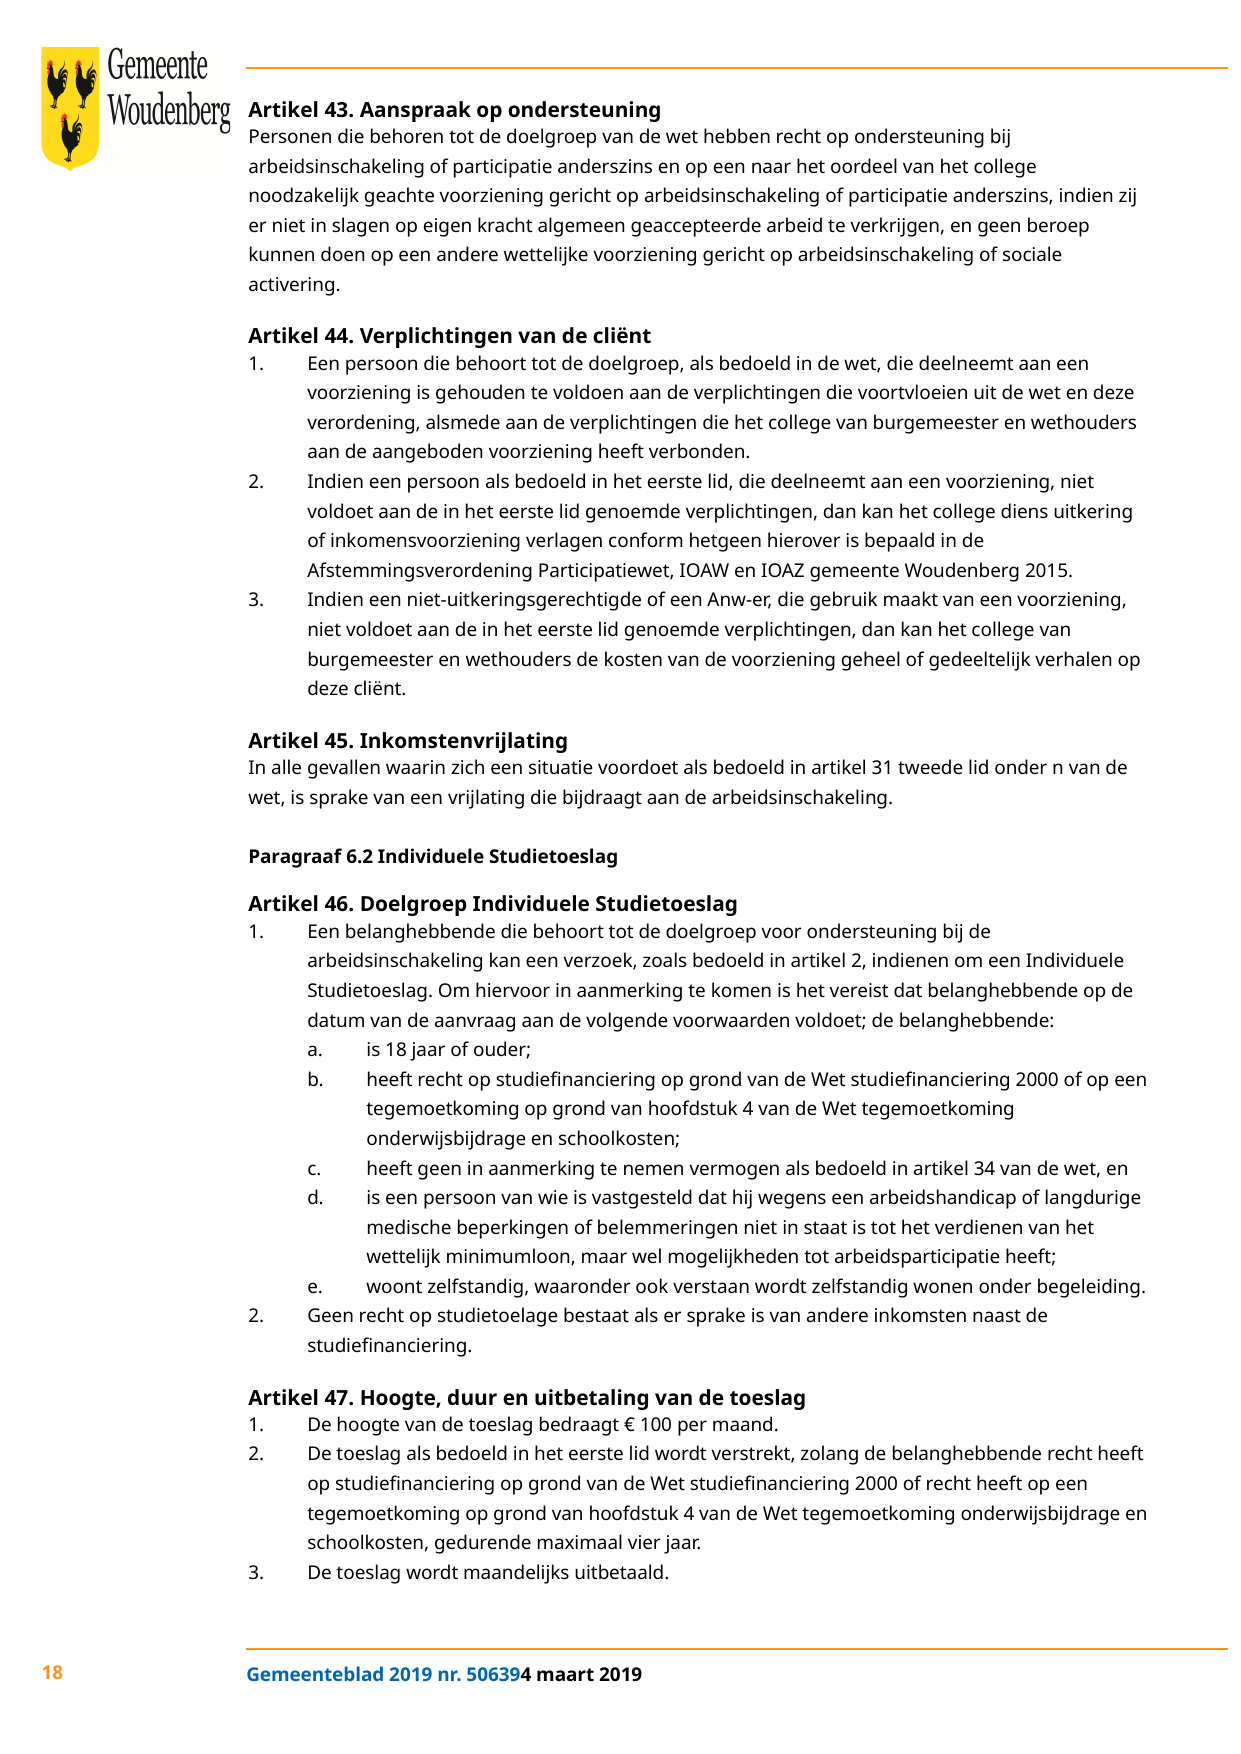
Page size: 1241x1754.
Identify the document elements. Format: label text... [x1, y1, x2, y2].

list De toeslag wordt maandelijks uitbetaald. [248, 1559, 1152, 1585]
list is een persoon van wie is vastgesteld dat hij wegens een arbeidshandicap of langdurige medische beperkingen of belemmeringen niet in staat is tot het verdienen van het wettelijk minimumloon, maar wel mogelijkheden tot arbeidsparticipatie heeft; [307, 1184, 1152, 1269]
list Indien een niet-uitkeringsgerechtigde of een Anw-er, die gebruik maakt van een voorziening, niet voldoet aan de in het eerste lid genoemde verplichtingen, dan kan het college van burgemeester en wethouders de kosten van de voorziening geheel of gedeeltelijk verhalen op deze cliënt. [248, 587, 1152, 701]
list is 18 jaar of ouder; [307, 1036, 1152, 1062]
list Geen recht op studietoelage bestaat als er sprake is van andere inkomsten naast de studiefinanciering. [248, 1303, 1152, 1358]
list heeft geen in aanmerking te nemen vermogen als bedoeld in artikel 34 van de wet, en [307, 1155, 1152, 1180]
list heeft recht op studiefinanciering op grond van de Wet studiefinanciering 2000 of op een tegemoetkoming op grond van hoofdstuk 4 van de Wet tegemoetkoming onderwijsbijdrage en schoolkosten; [307, 1066, 1152, 1151]
picture [41, 47, 231, 172]
list Een persoon die behoort tot de doelgroep, als bedoeld in de wet, die deelneemt aan een voorziening is gehouden te voldoen aan de verplichtingen die voortvloeien uit de wet en deze verordening, alsmede aan de verplichtingen die het college van burgemeester en wethouders aan de aangeboden voorziening heeft verbonden. [248, 350, 1152, 464]
text Artikel 44. Verplichtingen van de cliënt [248, 322, 1152, 350]
text Paragraaf 6.2 Individuele Studietoeslag [248, 843, 1152, 869]
list woont zelfstandig, waaronder ook verstaan wordt zelfstandig wonen onder begeleiding. [307, 1273, 1152, 1299]
text Artikel 47. Hoogte, duur en uitbetaling van de toeslag [248, 1383, 1152, 1411]
text In alle gevallen waarin zich een situatie voordoet als bedoeld in artikel 31 tweede lid onder n van de wet, is sprake van een vrijlating die bijdraagt aan de arbeidsinschakeling. [248, 754, 1152, 809]
list De toeslag als bedoeld in het eerste lid wordt verstrekt, zolang de belanghebbende recht heeft op studiefinanciering op grond van de Wet studiefinanciering 2000 of recht heeft op een tegemoetkoming op grond van hoofdstuk 4 van de Wet tegemoetkoming onderwijsbijdrage en schoolkosten, gedurende maximaal vier jaar. [248, 1441, 1152, 1555]
text Personen die behoren tot de doelgroep van de wet hebben recht op ondersteuning bij arbeidsinschakeling of participatie anderszins en op een naar het oordeel van het college noodzakelijk geachte voorziening gericht op arbeidsinschakeling of participatie anderszins, indien zij er niet in slagen op eigen kracht algemeen geaccepteerde arbeid te verkrijgen, en geen beroep kunnen doen op een andere wettelijke voorziening gericht op arbeidsinschakeling of sociale activering. [248, 123, 1152, 297]
list Indien een persoon als bedoeld in het eerste lid, die deelneemt aan een voorziening, niet voldoet aan de in het eerste lid genoemde verplichtingen, dan kan het college diens uitkering of inkomensvoorziening verlagen conform hetgeen hierover is bepaald in de Afstemmingsverordening Participatiewet, IOAW en IOAZ gemeente Woudenberg 2015. [248, 468, 1152, 583]
text Artikel 45. Inkomstenvrijlating [248, 726, 1152, 754]
list Een belanghebbende die behoort tot de doelgroep voor ondersteuning bij de arbeidsinschakeling kan een verzoek, zoals bedoeld in artikel 2, indienen om een Individuele Studietoeslag. Om hiervoor in aanmerking te komen is het vereist dat belanghebbende op de datum van de aanvraag aan de volgende voorwaarden voldoet; de belanghebbende: [248, 918, 1152, 1032]
text Artikel 43. Aanspraak op ondersteuning [248, 95, 1152, 123]
list De hoogte van de toeslag bedraagt € 100 per maand. [248, 1411, 1152, 1437]
text Artikel 46. Doelgroep Individuele Studietoeslag [248, 889, 1152, 918]
